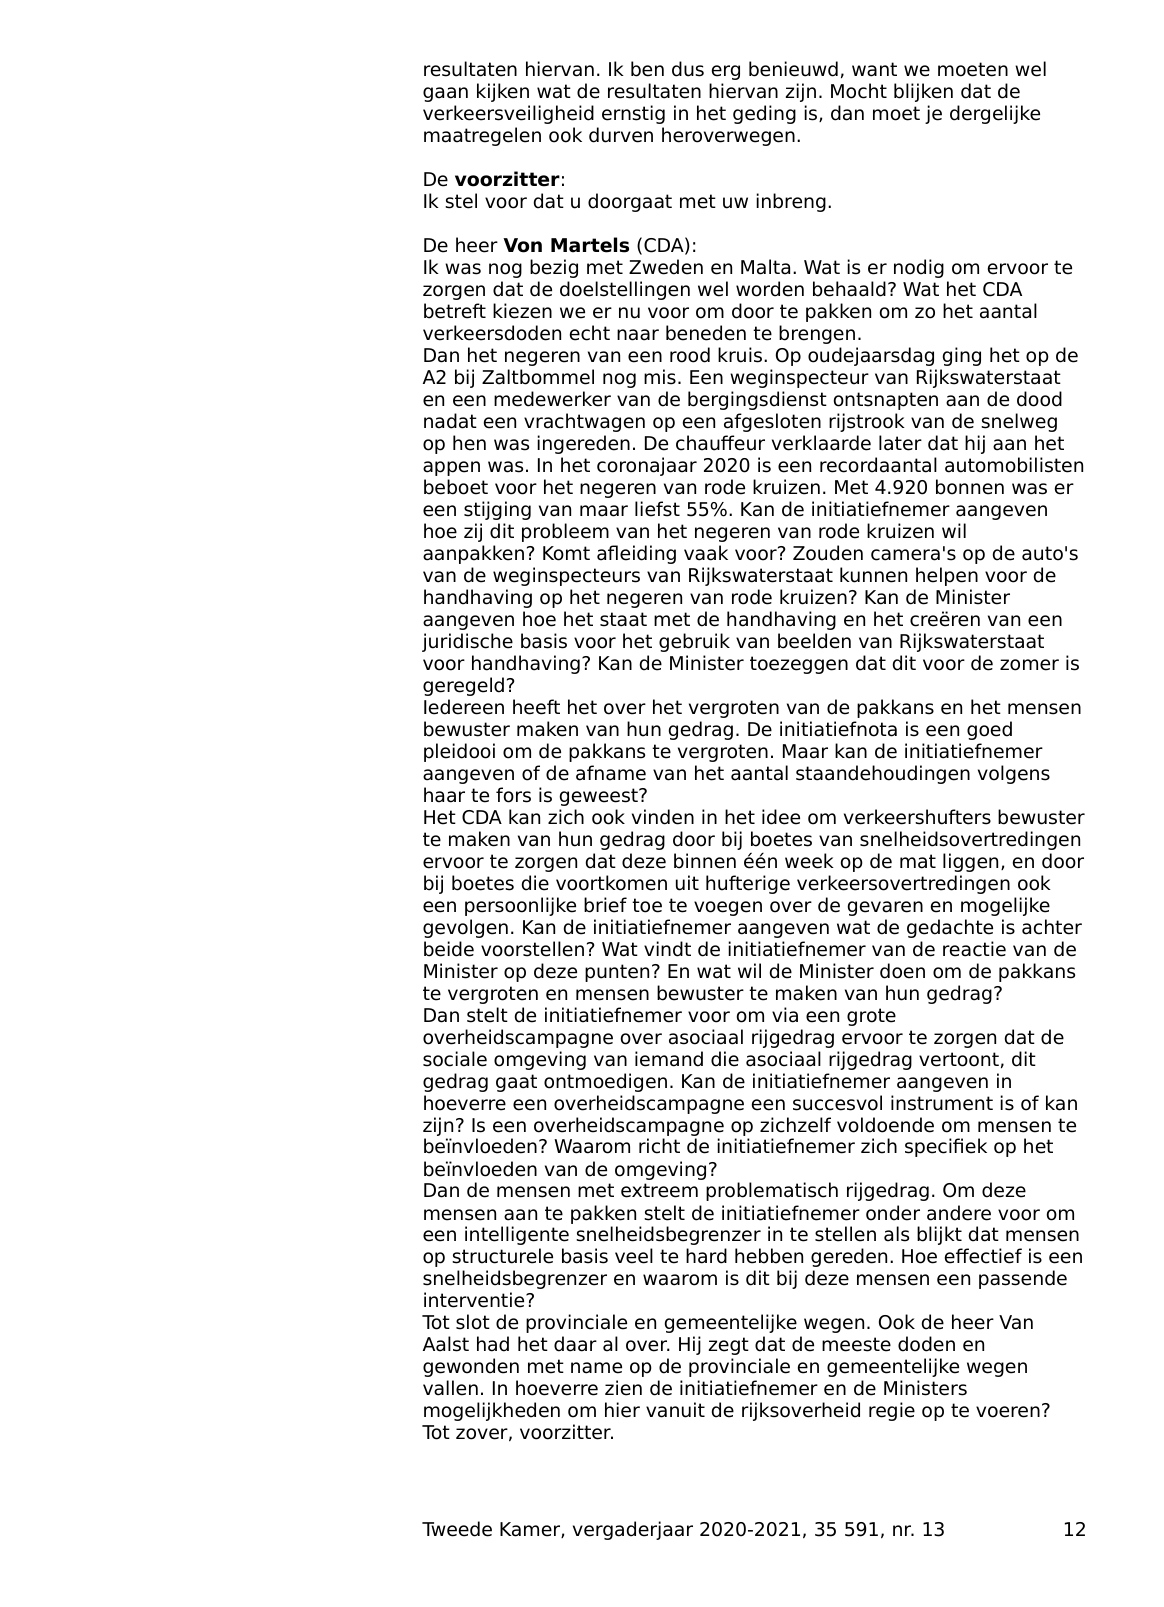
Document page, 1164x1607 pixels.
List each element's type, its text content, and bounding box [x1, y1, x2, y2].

text De voorzitter: [422, 169, 1087, 191]
text Het CDA kan zich ook vinden in het idee om verkeershufters bewuster te maken van hun gedrag door bij boetes van snelheidsovertredingen ervoor te zorgen dat deze binnen één week op de mat liggen, en door bij boetes die voortkomen uit hufterige verkeersovertredingen ook een persoonlijke brief toe te voegen over de gevaren en mogelijke gevolgen. Kan de initiatiefnemer aangeven wat de gedachte is achter beide voorstellen? Wat vindt de initiatiefnemer van de reactie van de Minister op deze punten? En wat wil de Minister doen om de pakkans te vergroten en mensen bewuster te maken van hun gedrag? [422, 807, 1087, 1004]
text Tot zover, voorzitter. [422, 1422, 1087, 1444]
text Dan het negeren van een rood kruis. Op oudejaarsdag ging het op de A2 bij Zaltbommel nog mis. Een weginspecteur van Rijkswaterstaat en een medewerker van de bergingsdienst ontsnapten aan de dood nadat een vrachtwagen op een afgesloten rijstrook van de snelweg op hen was ingereden. De chauffeur verklaarde later dat hij aan het appen was. In het coronajaar 2020 is een recordaantal automobilisten beboet voor het negeren van rode kruizen. Met 4.920 bonnen was er een stijging van maar liefst 55%. Kan de initiatiefnemer aangeven hoe zij dit probleem van het negeren van rode kruizen wil aanpakken? Komt afleiding vaak voor? Zouden camera's op de auto's van de weginspecteurs van Rijkswaterstaat kunnen helpen voor de handhaving op het negeren van rode kruizen? Kan de Minister aangeven hoe het staat met de handhaving en het creëren van een juridische basis voor het gebruik van beelden van Rijkswaterstaat voor handhaving? Kan de Minister toezeggen dat dit voor de zomer is geregeld? [422, 345, 1087, 697]
text Ik stel voor dat u doorgaat met uw inbreng. [422, 191, 1087, 213]
text Iedereen heeft het over het vergroten van de pakkans en het mensen bewuster maken van hun gedrag. De initiatiefnota is een goed pleidooi om de pakkans te vergroten. Maar kan de initiatiefnemer aangeven of de afname van het aantal staandehoudingen volgens haar te fors is geweest? [422, 697, 1087, 807]
text resultaten hiervan. Ik ben dus erg benieuwd, want we moeten wel gaan kijken wat de resultaten hiervan zijn. Mocht blijken dat de verkeersveiligheid ernstig in het geding is, dan moet je dergelijke maatregelen ook durven heroverwegen. [422, 59, 1087, 147]
text Dan stelt de initiatiefnemer voor om via een grote overheidscampagne over asociaal rijgedrag ervoor te zorgen dat de sociale omgeving van iemand die asociaal rijgedrag vertoont, dit gedrag gaat ontmoedigen. Kan de initiatiefnemer aangeven in hoeverre een overheidscampagne een succesvol instrument is of kan zijn? Is een overheidscampagne op zichzelf voldoende om mensen te beïnvloeden? Waarom richt de initiatiefnemer zich specifiek op het beïnvloeden van de omgeving? [422, 1004, 1087, 1180]
text Tot slot de provinciale en gemeentelijke wegen. Ook de heer Van Aalst had het daar al over. Hij zegt dat de meeste doden en gewonden met name op de provinciale en gemeentelijke wegen vallen. In hoeverre zien de initiatiefnemer en de Ministers mogelijkheden om hier vanuit de rijksoverheid regie op te voeren? [422, 1312, 1087, 1422]
text De heer Von Martels (CDA): [422, 235, 1087, 257]
text Dan de mensen met extreem problematisch rijgedrag. Om deze mensen aan te pakken stelt de initiatiefnemer onder andere voor om een intelligente snelheidsbegrenzer in te stellen als blijkt dat mensen op structurele basis veel te hard hebben gereden. Hoe effectief is een snelheidsbegrenzer en waarom is dit bij deze mensen een passende interventie? [422, 1180, 1087, 1312]
text Ik was nog bezig met Zweden en Malta. Wat is er nodig om ervoor te zorgen dat de doelstellingen wel worden behaald? Wat het CDA betreft kiezen we er nu voor om door te pakken om zo het aantal verkeersdoden echt naar beneden te brengen. [422, 257, 1087, 345]
